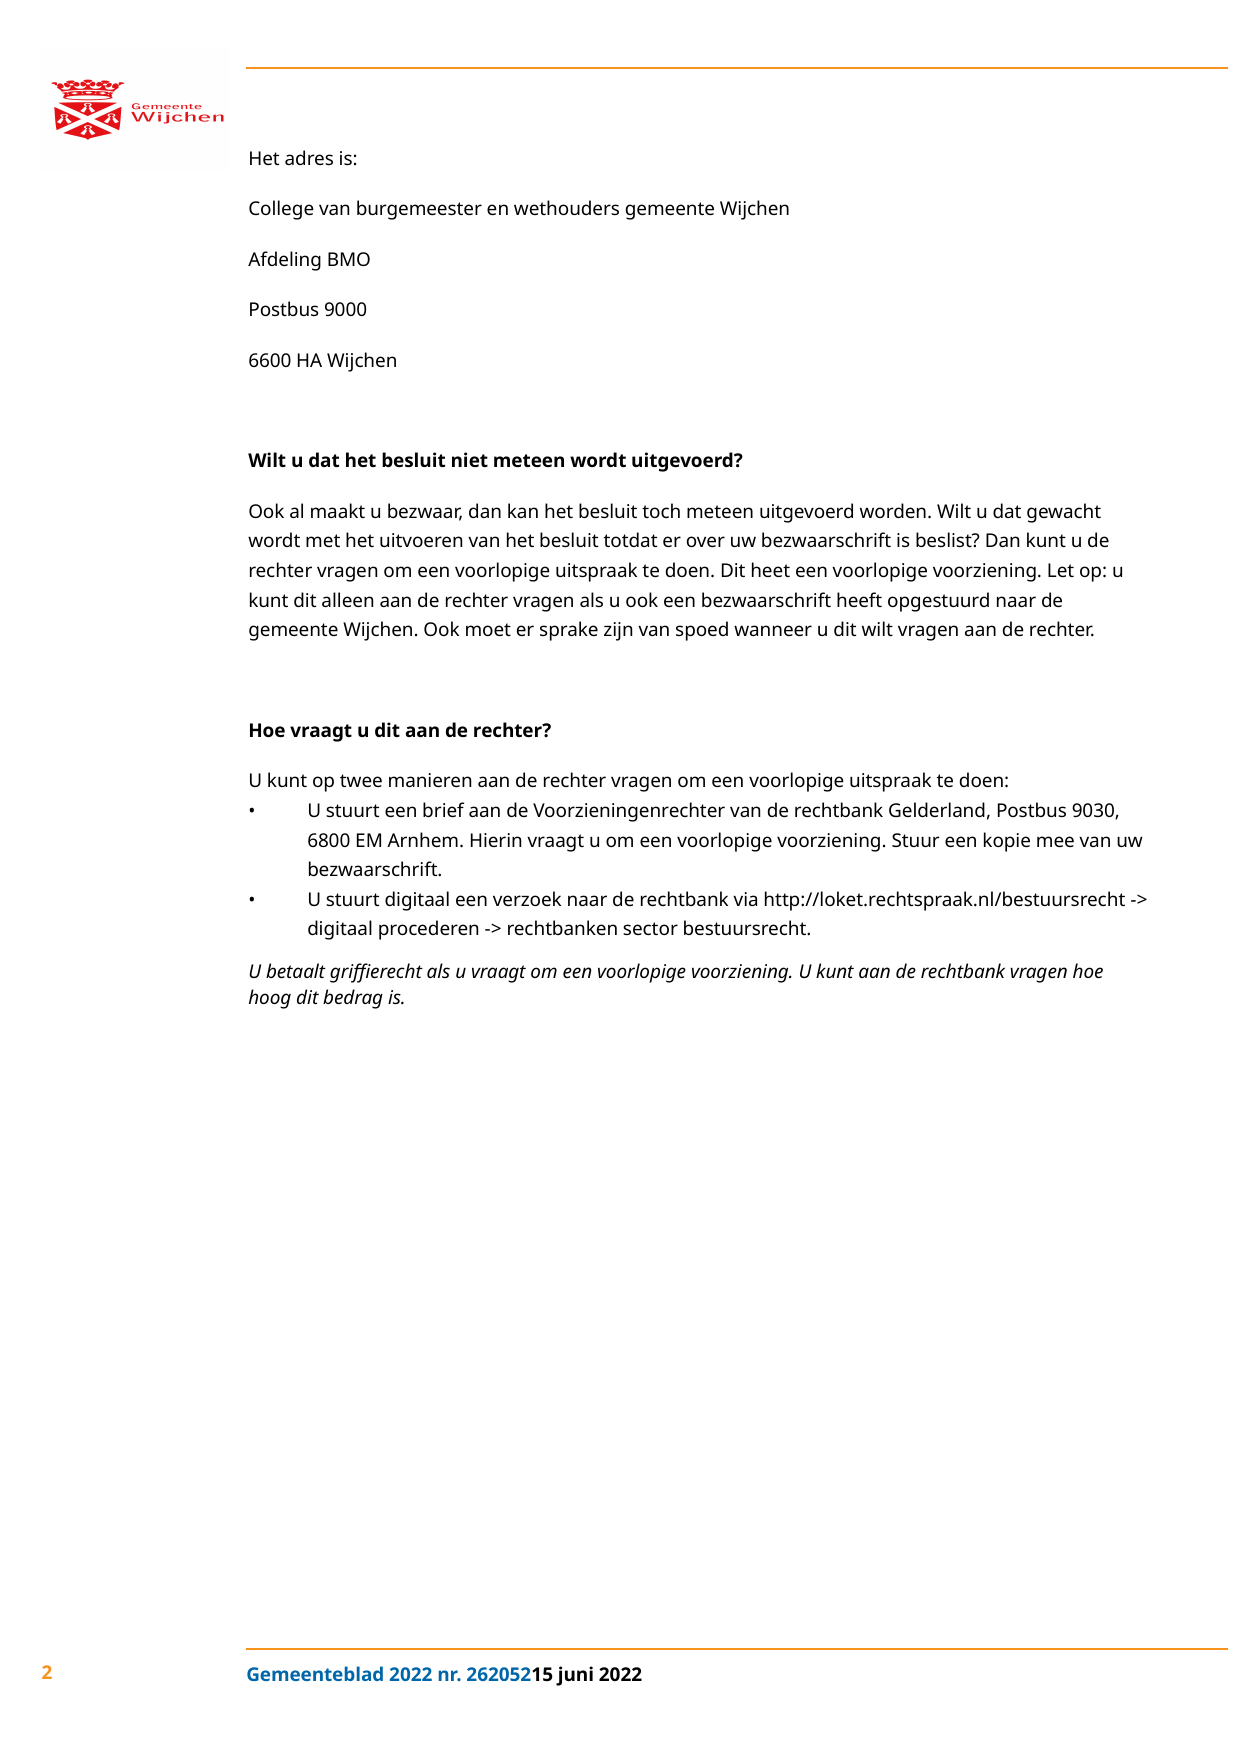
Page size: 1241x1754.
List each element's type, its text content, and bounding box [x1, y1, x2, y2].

text Hoe vraagt u dit aan de rechter? [248, 717, 1152, 743]
text College van burgemeester en wethouders gemeente Wijchen [248, 196, 1152, 221]
text Ook al maakt u bezwaar, dan kan het besluit toch meteen uitgevoerd worden. Wilt u dat gewacht wordt met het uitvoeren van het besluit totdat er over uw bezwaarschrift is beslist? Dan kunt u de rechter vragen om een voorlopige uitspraak te doen. Dit heet een voorlopige voorziening. Let op: u kunt dit alleen aan de rechter vragen als u ook een bezwaarschrift heeft opgestuurd naar de gemeente Wijchen. Ook moet er sprake zijn van spoed wanneer u dit wilt vragen aan de rechter. [248, 498, 1152, 642]
text Het adres is: [248, 145, 1152, 171]
text 6600 HA Wijchen [248, 347, 1152, 373]
text U betaalt griffierecht als u vraagt om een voorlopige voorziening. U kunt aan de rechtbank vragen hoe hoog dit bedrag is. [248, 959, 1152, 1010]
text Wilt u dat het besluit niet meteen wordt uitgevoerd? [248, 448, 1152, 473]
text Postbus 9000 [248, 296, 1152, 322]
list U stuurt een brief aan de Voorzieningenrechter van de rechtbank Gelderland, Postbus 9030, 6800 EM Arnhem. Hierin vraagt u om een voorlopige voorziening. Stuur een kopie mee van uw bezwaarschrift. [248, 797, 1152, 882]
picture [41, 47, 231, 172]
text Afdeling BMO [248, 246, 1152, 272]
text U kunt op twee manieren aan de rechter vragen om een voorlopige uitspraak te doen: [248, 768, 1152, 793]
list U stuurt digitaal een verzoek naar de rechtbank via http://loket.rechtspraak.nl/bestuursrecht -> digitaal procederen -> rechtbanken sector bestuursrecht. [248, 886, 1152, 941]
